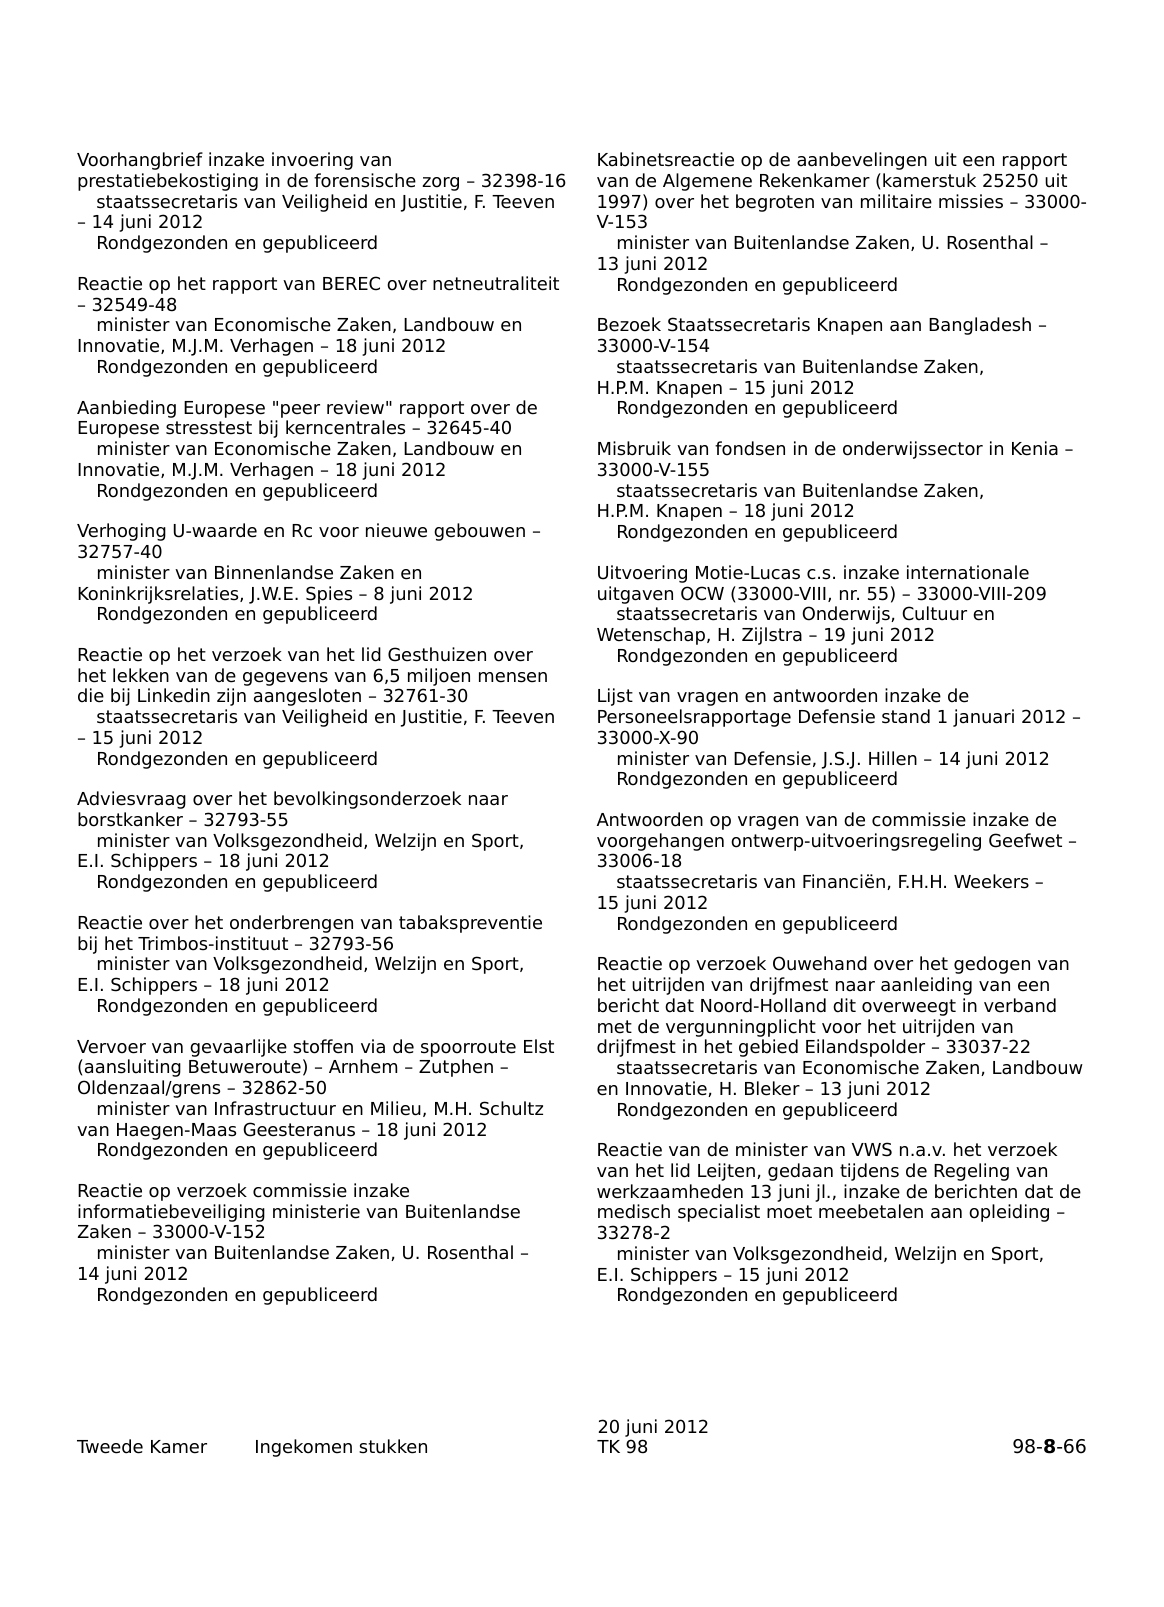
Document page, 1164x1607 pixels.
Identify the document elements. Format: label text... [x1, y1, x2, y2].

text Reactie op het verzoek van het lid Gesthuizen over het lekken van de gegevens van 6,5 miljoen mensen die bij Linkedin zijn aangesloten – 32761-30 [77, 645, 567, 707]
text Rondgezonden en gepubliceerd [77, 480, 567, 501]
text Rondgezonden en gepubliceerd [77, 748, 567, 769]
text Aanbieding Europese "peer review" rapport over de Europese stresstest bij kerncentrales – 32645-40 [77, 397, 567, 439]
text Rondgezonden en gepubliceerd [596, 522, 1087, 543]
text minister van Economische Zaken, Landbouw en Innovatie, M.J.M. Verhagen – 18 juni 2012 [77, 315, 567, 357]
text minister van Volksgezondheid, Welzijn en Sport, E.I. Schippers – 15 juni 2012 [596, 1244, 1087, 1285]
text Rondgezonden en gepubliceerd [77, 996, 567, 1016]
text minister van Economische Zaken, Landbouw en Innovatie, M.J.M. Verhagen – 18 juni 2012 [77, 439, 567, 480]
text Rondgezonden en gepubliceerd [596, 646, 1087, 666]
text Kabinetsreactie op de aanbevelingen uit een rapport van de Algemene Rekenkamer (kamerstuk 25250 uit 1997) over het begroten van militaire missies – 33000-V-153 [596, 150, 1087, 233]
text Misbruik van fondsen in de onderwijssector in Kenia – 33000-V-155 [596, 439, 1087, 480]
text Rondgezonden en gepubliceerd [77, 872, 567, 893]
text Verhoging U-waarde en Rc voor nieuwe gebouwen – 32757-40 [77, 521, 567, 563]
text Rondgezonden en gepubliceerd [596, 769, 1087, 790]
text minister van Buitenlandse Zaken, U. Rosenthal – 14 juni 2012 [77, 1243, 567, 1284]
text minister van Defensie, J.S.J. Hillen – 14 juni 2012 [596, 748, 1087, 769]
text Rondgezonden en gepubliceerd [596, 398, 1087, 419]
text staatssecretaris van Onderwijs, Cultuur en Wetenschap, H. Zijlstra – 19 juni 2012 [596, 604, 1087, 646]
text Reactie op het rapport van BEREC over netneutraliteit – 32549-48 [77, 274, 567, 315]
text Rondgezonden en gepubliceerd [596, 913, 1087, 934]
text Uitvoering Motie-Lucas c.s. inzake internationale uitgaven OCW (33000-VIII, nr. 55) – 33000-VIII-209 [596, 563, 1087, 604]
text Reactie op verzoek Ouwehand over het gedogen van het uitrijden van drijfmest naar aanleiding van een bericht dat Noord-Holland dit overweegt in verband met de vergunningplicht voor het uitrijden van drijfmest in het gebied Eilandspolder – 33037-22 [596, 954, 1087, 1058]
text staatssecretaris van Veiligheid en Justitie, F. Teeven – 15 juni 2012 [77, 707, 567, 748]
text Rondgezonden en gepubliceerd [77, 604, 567, 625]
text Rondgezonden en gepubliceerd [77, 1284, 567, 1305]
text Rondgezonden en gepubliceerd [596, 274, 1087, 295]
text Vervoer van gevaarlijke stoffen via de spoorroute Elst (aansluiting Betuweroute) – Arnhem – Zutphen – Oldenzaal/grens – 32862-50 [77, 1036, 567, 1099]
text minister van Volksgezondheid, Welzijn en Sport, E.I. Schippers – 18 juni 2012 [77, 831, 567, 872]
text staatssecretaris van Financiën, F.H.H. Weekers – 15 juni 2012 [596, 872, 1087, 913]
text Lijst van vragen en antwoorden inzake de Personeelsrapportage Defensie stand 1 januari 2012 – 33000-X-90 [596, 686, 1087, 748]
text staatssecretaris van Buitenlandse Zaken, H.P.M. Knapen – 15 juni 2012 [596, 357, 1087, 398]
text minister van Volksgezondheid, Welzijn en Sport, E.I. Schippers – 18 juni 2012 [77, 954, 567, 996]
text staatssecretaris van Veiligheid en Justitie, F. Teeven – 14 juni 2012 [77, 192, 567, 233]
text staatssecretaris van Economische Zaken, Landbouw en Innovatie, H. Bleker – 13 juni 2012 [596, 1058, 1087, 1099]
text minister van Binnenlandse Zaken en Koninkrijksrelaties, J.W.E. Spies – 8 juni 2012 [77, 563, 567, 604]
text Rondgezonden en gepubliceerd [596, 1285, 1087, 1306]
text minister van Infrastructuur en Milieu, M.H. Schultz van Haegen-Maas Geesteranus – 18 juni 2012 [77, 1099, 567, 1140]
text Adviesvraag over het bevolkingsonderzoek naar borstkanker – 32793-55 [77, 789, 567, 831]
text Rondgezonden en gepubliceerd [77, 233, 567, 254]
text minister van Buitenlandse Zaken, U. Rosenthal – 13 juni 2012 [596, 233, 1087, 274]
text Rondgezonden en gepubliceerd [77, 1140, 567, 1161]
text Rondgezonden en gepubliceerd [77, 357, 567, 377]
text Reactie over het onderbrengen van tabakspreventie bij het Trimbos-instituut – 32793-56 [77, 913, 567, 954]
text Reactie van de minister van VWS n.a.v. het verzoek van het lid Leijten, gedaan tijdens de Regeling van werkzaamheden 13 juni jl., inzake de berichten dat de medisch specialist moet meebetalen aan opleiding – 33278-2 [596, 1140, 1087, 1244]
text Rondgezonden en gepubliceerd [596, 1099, 1087, 1120]
text Voorhangbrief inzake invoering van prestatiebekostiging in de forensische zorg – 32398-16 [77, 150, 567, 192]
text Bezoek Staatssecretaris Knapen aan Bangladesh – 33000-V-154 [596, 315, 1087, 357]
text staatssecretaris van Buitenlandse Zaken, H.P.M. Knapen – 18 juni 2012 [596, 480, 1087, 522]
text Reactie op verzoek commissie inzake informatiebeveiliging ministerie van Buitenlandse Zaken – 33000-V-152 [77, 1181, 567, 1243]
text Antwoorden op vragen van de commissie inzake de voorgehangen ontwerp-uitvoeringsregeling Geefwet – 33006-18 [596, 810, 1087, 872]
